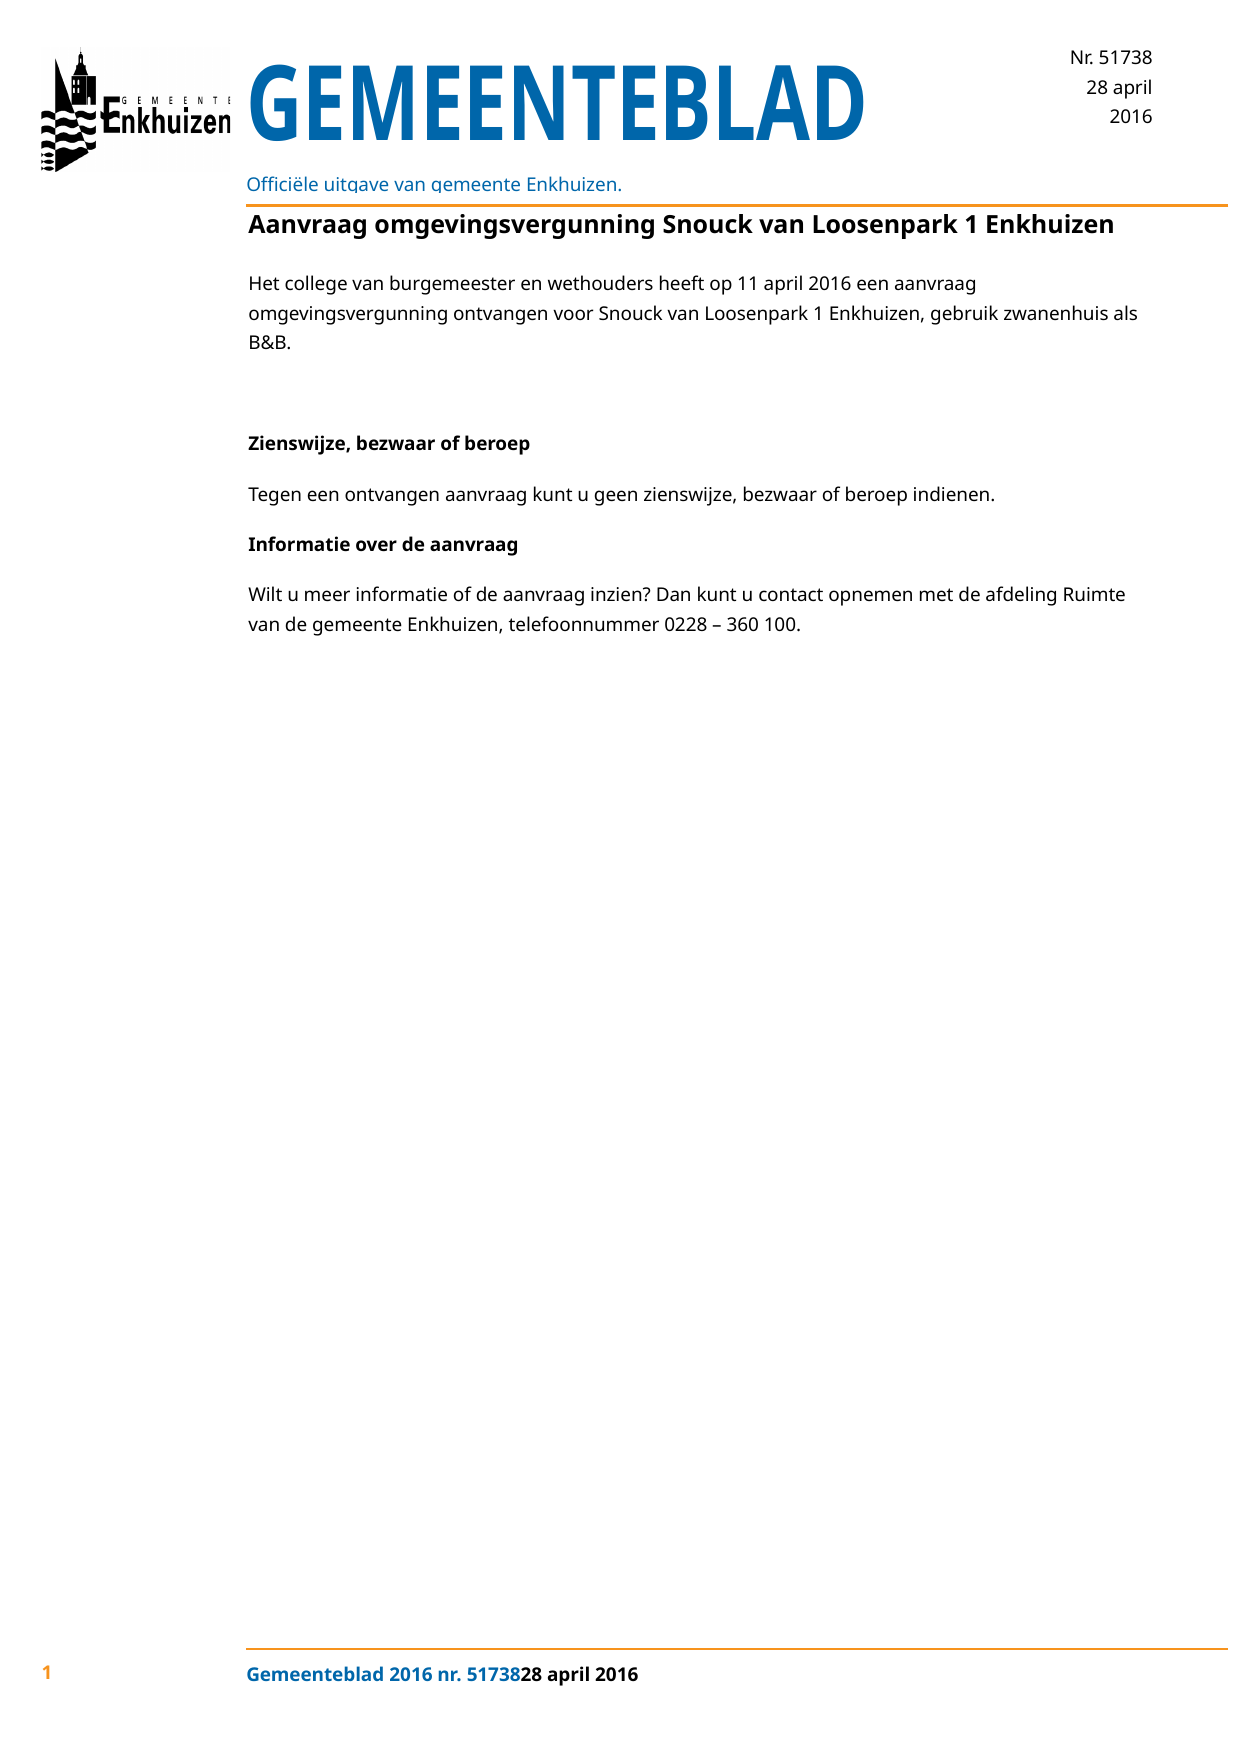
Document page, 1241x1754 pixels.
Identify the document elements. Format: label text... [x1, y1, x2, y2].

text Zienswijze, bezwaar of beroep [248, 430, 1152, 456]
text Wilt u meer informatie of de aanvraag inzien? Dan kunt u contact opnemen met de afdeling Ruimte van de gemeente Enkhuizen, telefoonnummer 0228 – 360 100. [248, 582, 1152, 637]
text Tegen een ontvangen aanvraag kunt u geen zienswijze, bezwaar of beroep indienen. [248, 481, 1152, 506]
text Het college van burgemeester en wethouders heeft op 11 april 2016 een aanvraag omgevingsvergunning ontvangen voor Snouck van Loosenpark 1 Enkhuizen, gebruik zwanenhuis als B&B. [248, 270, 1152, 355]
text Aanvraag omgevingsvergunning Snouck van Loosenpark 1 Enkhuizen [248, 207, 1152, 241]
picture [41, 47, 231, 172]
text Informatie over de aanvraag [248, 531, 1152, 557]
